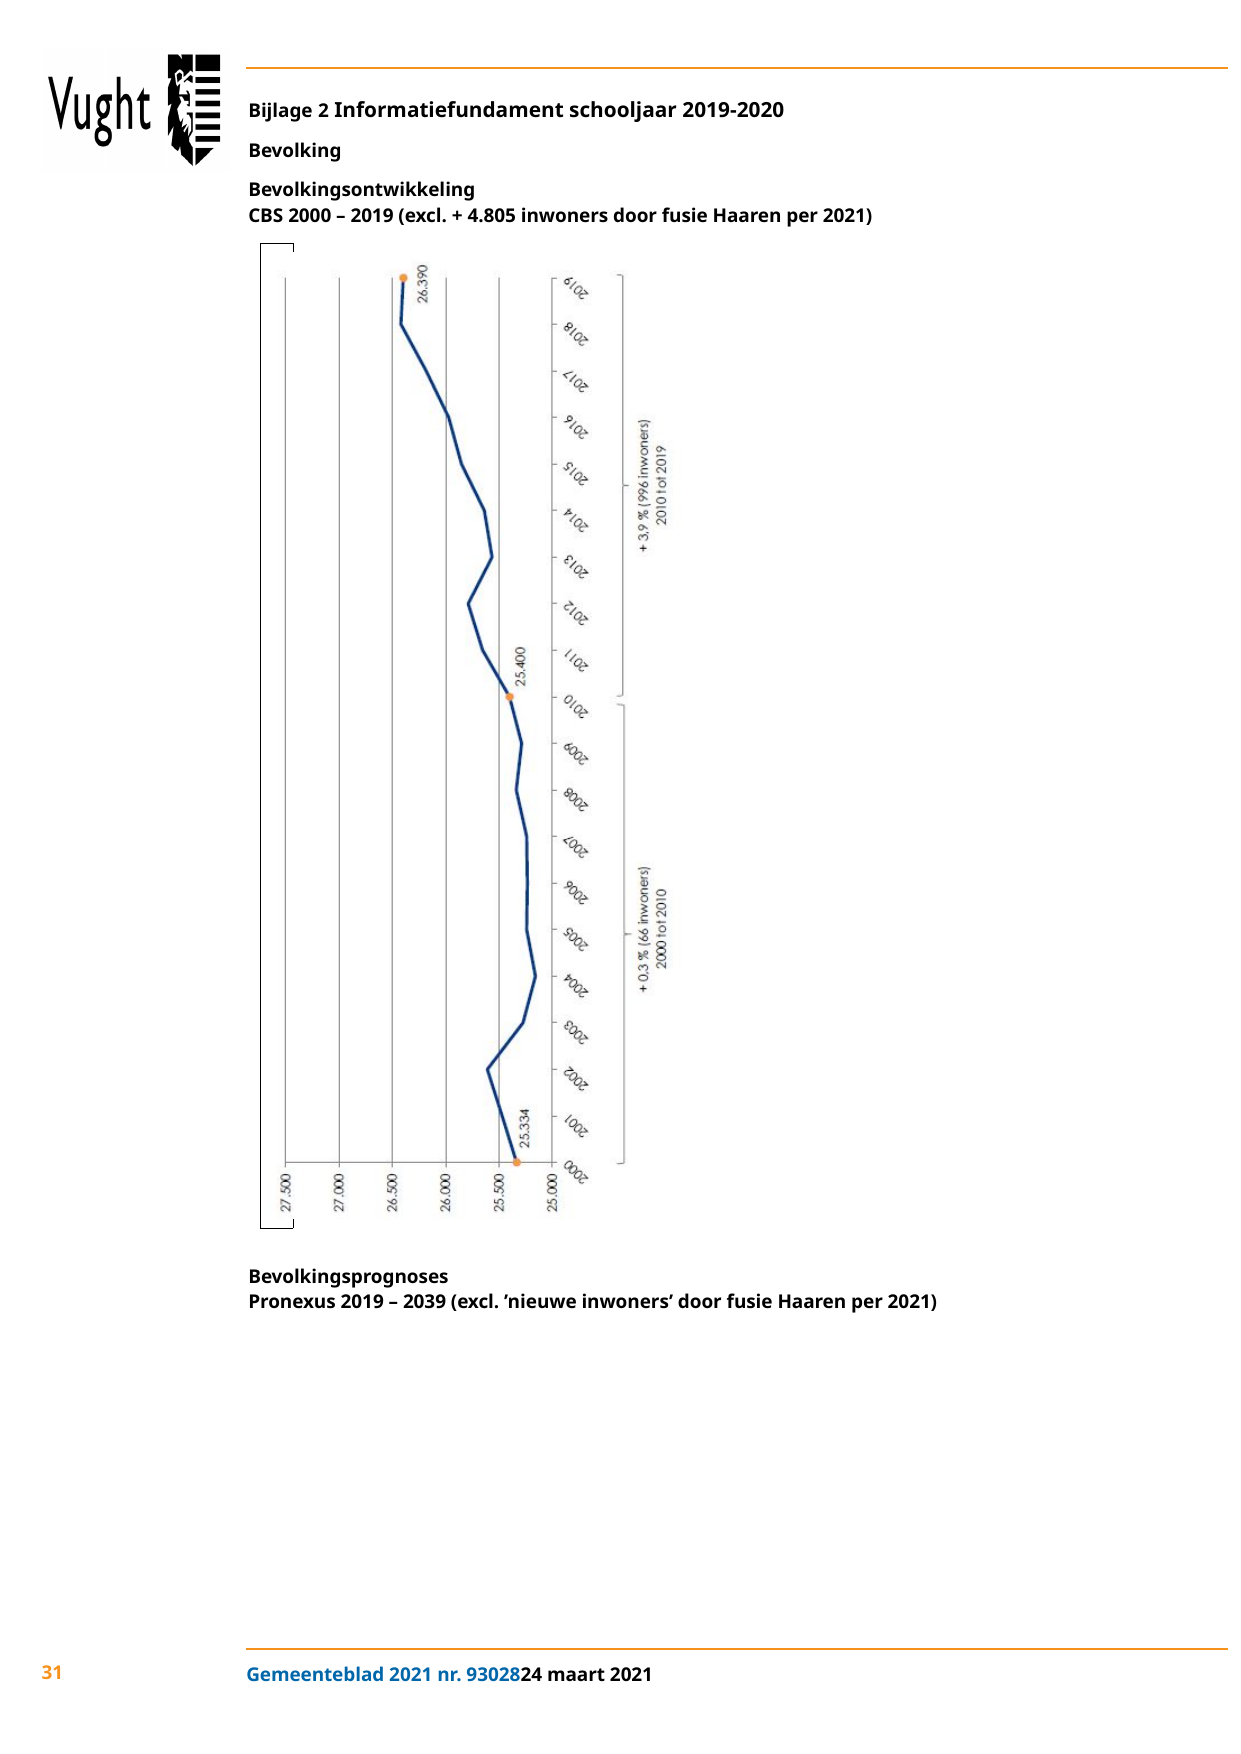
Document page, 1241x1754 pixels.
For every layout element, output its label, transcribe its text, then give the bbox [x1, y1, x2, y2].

text Bevolking [248, 137, 1152, 163]
picture [41, 47, 231, 172]
text Bevolkingsprognoses [248, 1263, 1152, 1289]
text Bijlage 2 Informatiefundament schooljaar 2019-2020 [248, 95, 1152, 123]
text Pronexus 2019 – 2039 (excl. ’nieuwe inwoners’ door fusie Haaren per 2021) [248, 1289, 1152, 1314]
picture [268, 252, 683, 1219]
text CBS 2000 – 2019 (excl. + 4.805 inwoners door fusie Haaren per 2021) [248, 202, 1152, 228]
text Bevolkingsontwikkeling [248, 176, 1152, 202]
